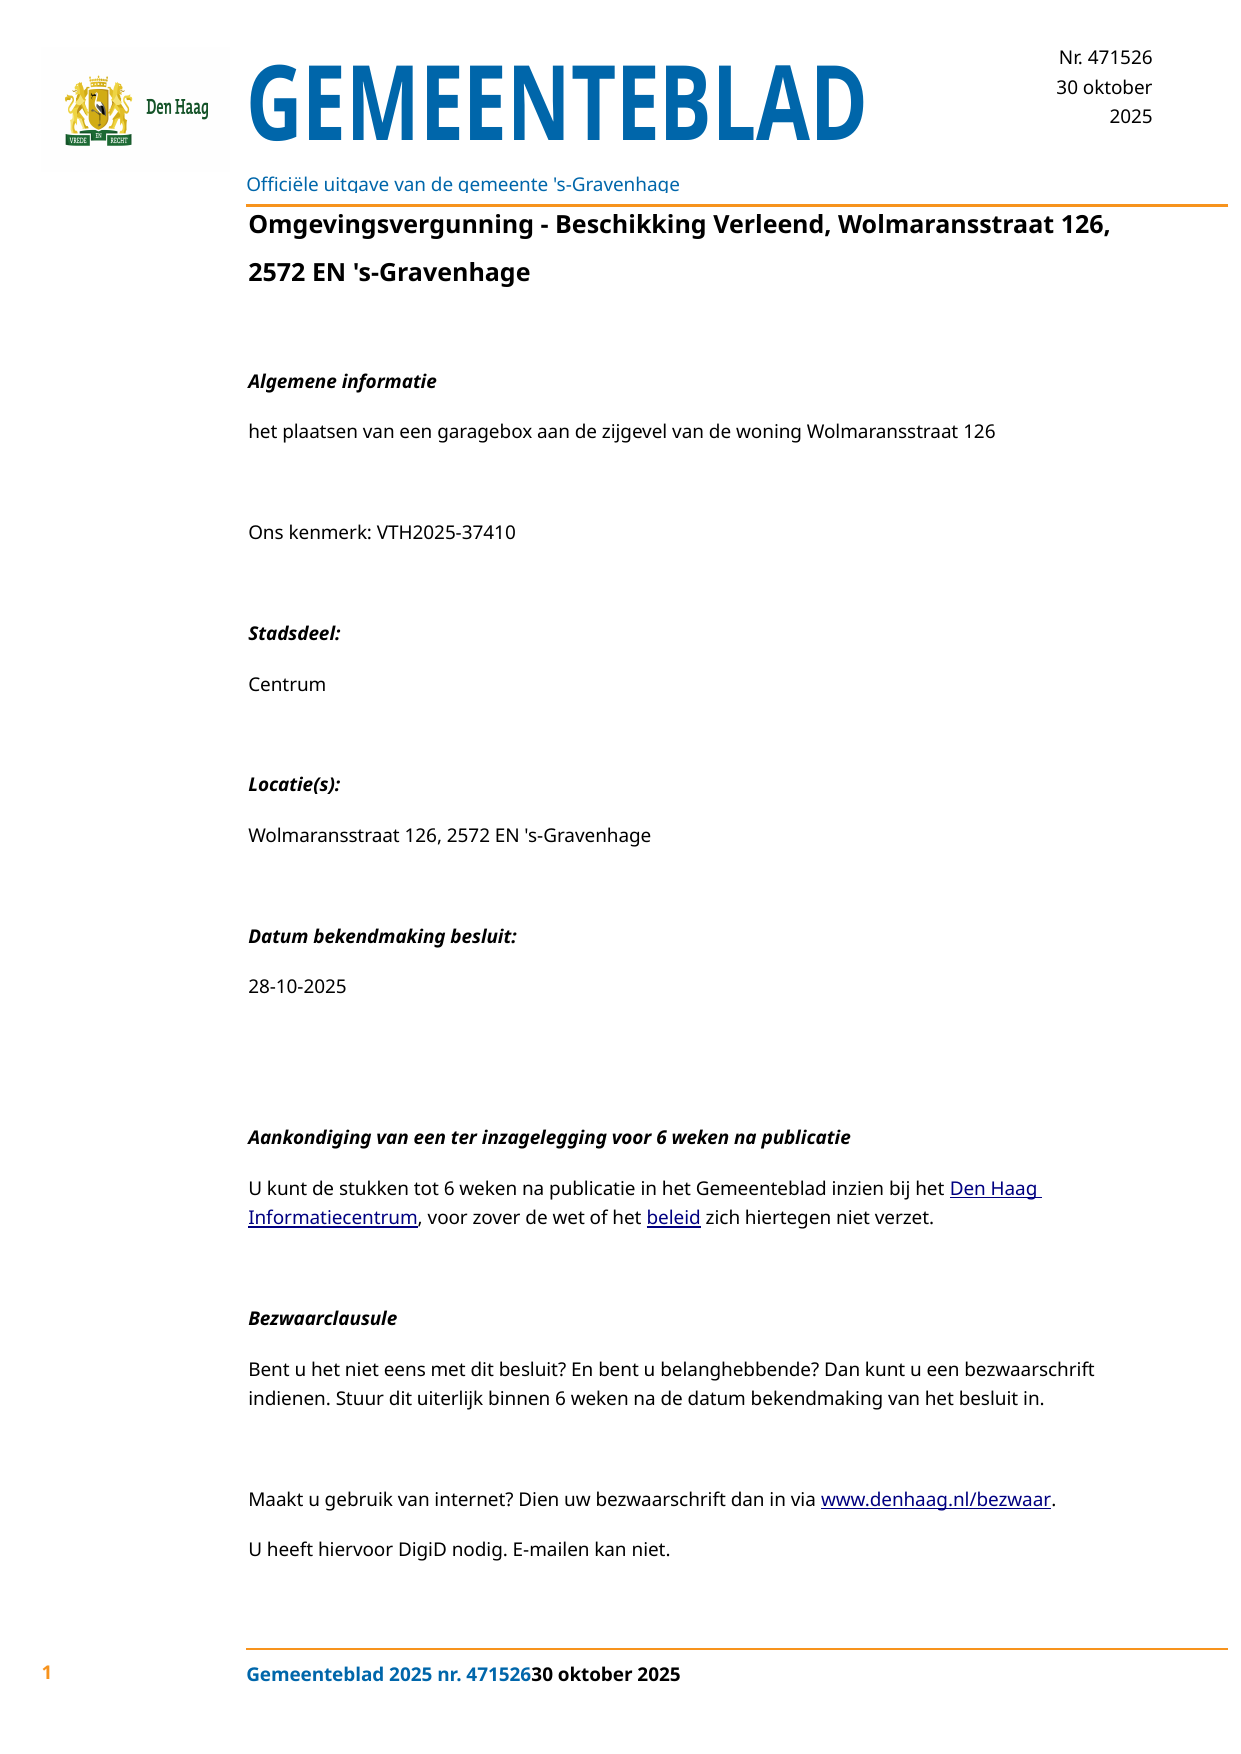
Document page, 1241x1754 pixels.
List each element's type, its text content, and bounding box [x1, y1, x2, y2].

text Locatie(s): [248, 772, 1152, 797]
text Wolmaransstraat 126, 2572 EN 's-Gravenhage [248, 822, 1152, 848]
text Centrum [248, 671, 1152, 697]
picture [41, 47, 231, 172]
text Omgevingsvergunning - Beschikking Verleend, Wolmaransstraat 126, 2572 EN 's-Gravenhage [248, 207, 1152, 288]
text Bent u het niet eens met dit besluit? En bent u belanghebbende? Dan kunt u een bezwaarschrift indienen. Stuur dit uiterlijk binnen 6 weken na de datum bekendmaking van het besluit in. [248, 1356, 1152, 1411]
text Datum bekendmaking besluit: [248, 923, 1152, 949]
text 28-10-2025 [248, 973, 1152, 999]
text Stadsdeel: [248, 620, 1152, 646]
text Maakt u gebruik van internet? Dien uw bezwaarschrift dan in via www.denhaag.nl/bezwaar. [248, 1486, 1152, 1512]
text Bezwaarclausule [248, 1305, 1152, 1331]
text het plaatsen van een garagebox aan de zijgevel van de woning Wolmaransstraat 126 [248, 419, 1152, 444]
text U kunt de stukken tot 6 weken na publicatie in het Gemeenteblad inzien bij het Den Haag Informatiecentrum, voor zover de wet of het beleid zich hiertegen niet verzet. [248, 1175, 1152, 1230]
text Aankondiging van een ter inzagelegging voor 6 weken na publicatie [248, 1124, 1152, 1150]
text U heeft hiervoor DigiD nodig. E-mailen kan niet. [248, 1537, 1152, 1562]
text Ons kenmerk: VTH2025-37410 [248, 519, 1152, 545]
text Algemene informatie [248, 368, 1152, 394]
